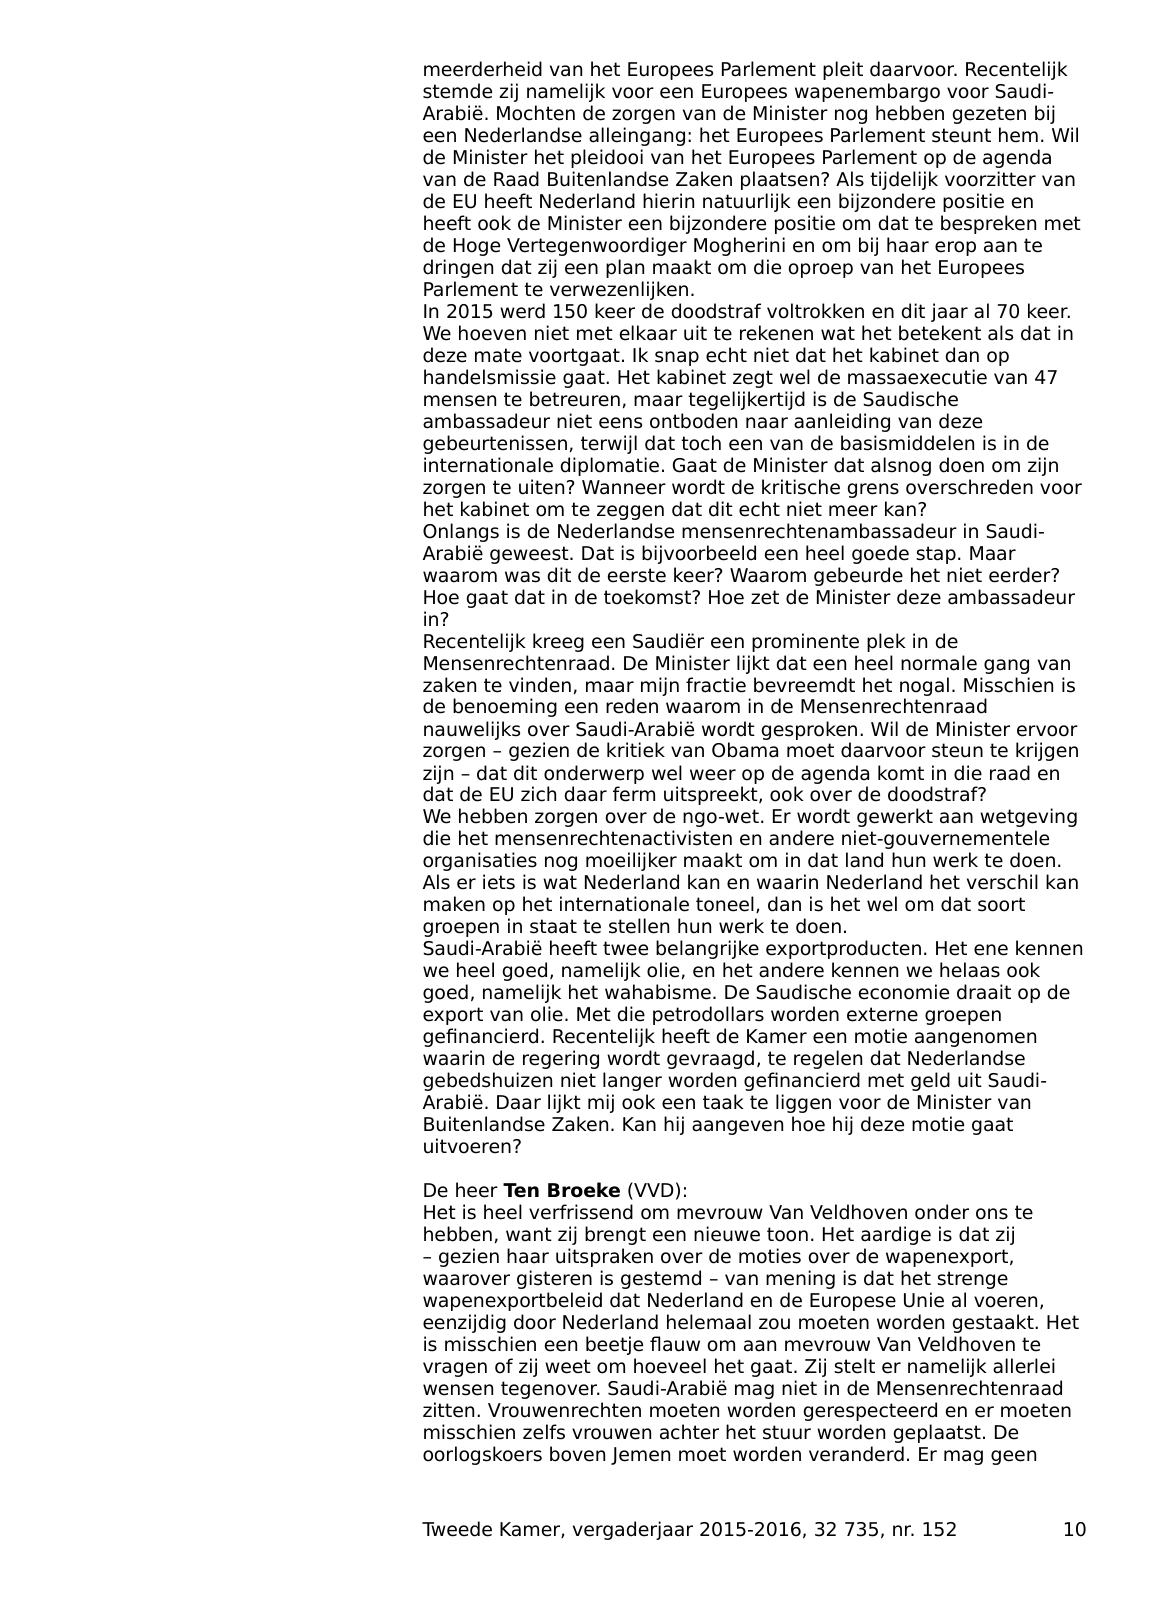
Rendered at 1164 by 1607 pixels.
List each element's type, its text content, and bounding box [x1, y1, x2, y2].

text Saudi-Arabië heeft twee belangrijke exportproducten. Het ene kennen we heel goed, namelijk olie, en het andere kennen we helaas ook goed, namelijk het wahabisme. De Saudische economie draait op de export van olie. Met die petrodollars worden externe groepen gefinancierd. Recentelijk heeft de Kamer een motie aangenomen waarin de regering wordt gevraagd, te regelen dat Nederlandse gebedshuizen niet langer worden gefinancierd met geld uit Saudi-Arabië. Daar lijkt mij ook een taak te liggen voor de Minister van Buitenlandse Zaken. Kan hij aangeven hoe hij deze motie gaat uitvoeren? [422, 938, 1087, 1158]
text In 2015 werd 150 keer de doodstraf voltrokken en dit jaar al 70 keer. We hoeven niet met elkaar uit te rekenen wat het betekent als dat in deze mate voortgaat. Ik snap echt niet dat het kabinet dan op handelsmissie gaat. Het kabinet zegt wel de massaexecutie van 47 mensen te betreuren, maar tegelijkertijd is de Saudische ambassadeur niet eens ontboden naar aanleiding van deze gebeurtenissen, terwijl dat toch een van de basismiddelen is in de internationale diplomatie. Gaat de Minister dat alsnog doen om zijn zorgen te uiten? Wanneer wordt de kritische grens overschreden voor het kabinet om te zeggen dat dit echt niet meer kan? [422, 301, 1087, 521]
text Onlangs is de Nederlandse mensenrechtenambassadeur in Saudi-Arabië geweest. Dat is bijvoorbeeld een heel goede stap. Maar waarom was dit de eerste keer? Waarom gebeurde het niet eerder? Hoe gaat dat in de toekomst? Hoe zet de Minister deze ambassadeur in? [422, 521, 1087, 631]
text meerderheid van het Europees Parlement pleit daarvoor. Recentelijk stemde zij namelijk voor een Europees wapenembargo voor Saudi-Arabië. Mochten de zorgen van de Minister nog hebben gezeten bij een Nederlandse alleingang: het Europees Parlement steunt hem. Wil de Minister het pleidooi van het Europees Parlement op de agenda van de Raad Buitenlandse Zaken plaatsen? Als tijdelijk voorzitter van de EU heeft Nederland hierin natuurlijk een bijzondere positie en heeft ook de Minister een bijzondere positie om dat te bespreken met de Hoge Vertegenwoordiger Mogherini en om bij haar erop aan te dringen dat zij een plan maakt om die oproep van het Europees Parlement te verwezenlijken. [422, 59, 1087, 301]
text Het is heel verfrissend om mevrouw Van Veldhoven onder ons te hebben, want zij brengt een nieuwe toon. Het aardige is dat zij – gezien haar uitspraken over de moties over de wapenexport, waarover gisteren is gestemd – van mening is dat het strenge wapenexportbeleid dat Nederland en de Europese Unie al voeren, eenzijdig door Nederland helemaal zou moeten worden gestaakt. Het is misschien een beetje flauw om aan mevrouw Van Veldhoven te vragen of zij weet om hoeveel het gaat. Zij stelt er namelijk allerlei wensen tegenover. Saudi-Arabië mag niet in de Mensenrechtenraad zitten. Vrouwenrechten moeten worden gerespecteerd en er moeten misschien zelfs vrouwen achter het stuur worden geplaatst. De oorlogskoers boven Jemen moet worden veranderd. Er mag geen [422, 1202, 1087, 1466]
text We hebben zorgen over de ngo-wet. Er wordt gewerkt aan wetgeving die het mensenrechtenactivisten en andere niet-gouvernementele organisaties nog moeilijker maakt om in dat land hun werk te doen. Als er iets is wat Nederland kan en waarin Nederland het verschil kan maken op het internationale toneel, dan is het wel om dat soort groepen in staat te stellen hun werk te doen. [422, 806, 1087, 938]
text Recentelijk kreeg een Saudiër een prominente plek in de Mensenrechtenraad. De Minister lijkt dat een heel normale gang van zaken te vinden, maar mijn fractie bevreemdt het nogal. Misschien is de benoeming een reden waarom in de Mensenrechtenraad nauwelijks over Saudi-Arabië wordt gesproken. Wil de Minister ervoor zorgen – gezien de kritiek van Obama moet daarvoor steun te krijgen zijn – dat dit onderwerp wel weer op de agenda komt in die raad en dat de EU zich daar ferm uitspreekt, ook over de doodstraf? [422, 631, 1087, 806]
text De heer Ten Broeke (VVD): [422, 1180, 1087, 1202]
